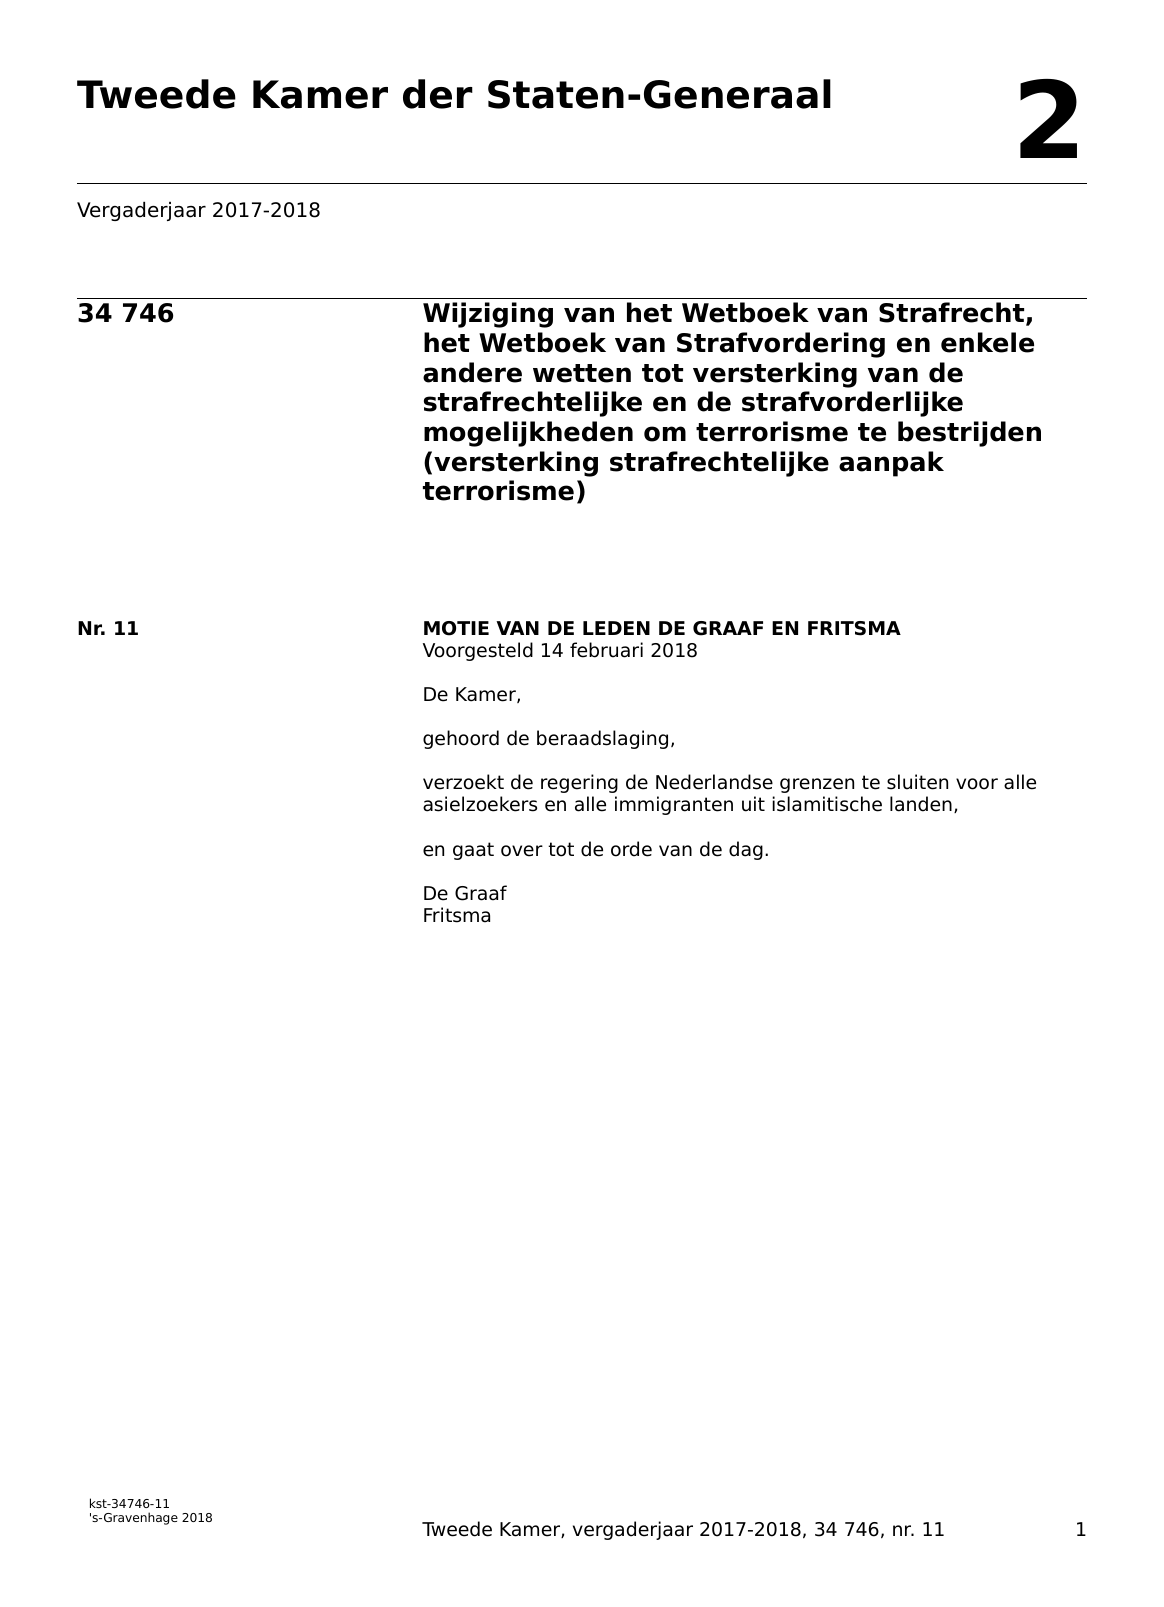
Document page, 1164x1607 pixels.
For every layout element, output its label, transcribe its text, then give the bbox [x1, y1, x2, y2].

table_cell Vergaderjaar 2017-2018 [77, 184, 1087, 298]
text en gaat over tot de orde van de dag. [422, 838, 1087, 860]
text De Graaf [422, 883, 1087, 904]
text gehoord de beraadslaging, [422, 728, 1087, 750]
text De Kamer, [422, 684, 1087, 706]
text verzoekt de regering de Nederlandse grenzen te sluiten voor alle asielzoekers en alle immigranten uit islamitische landen, [422, 772, 1087, 816]
text Voorgesteld 14 februari 2018 [422, 640, 1087, 662]
text kst-34746-11 [88, 1497, 323, 1511]
subtitle 34 746 Wijziging van het Wetboek van Strafrecht, het Wetboek van Strafvordering en enkele andere wetten tot versterking van de strafrechtelijke en de strafvorderlijke mogelijkheden om terrorisme te bestrijden (versterking strafrechtelijke aanpak terrorisme) [77, 299, 1087, 507]
text 's-Gravenhage 2018 [88, 1511, 323, 1525]
table_header 2 [886, 59, 1087, 183]
subtitle Nr. 11 MOTIE VAN DE LEDEN DE GRAAF EN FRITSMA [77, 618, 1087, 640]
table_header Tweede Kamer der Staten-Generaal [77, 59, 886, 183]
text Fritsma [422, 904, 1087, 927]
